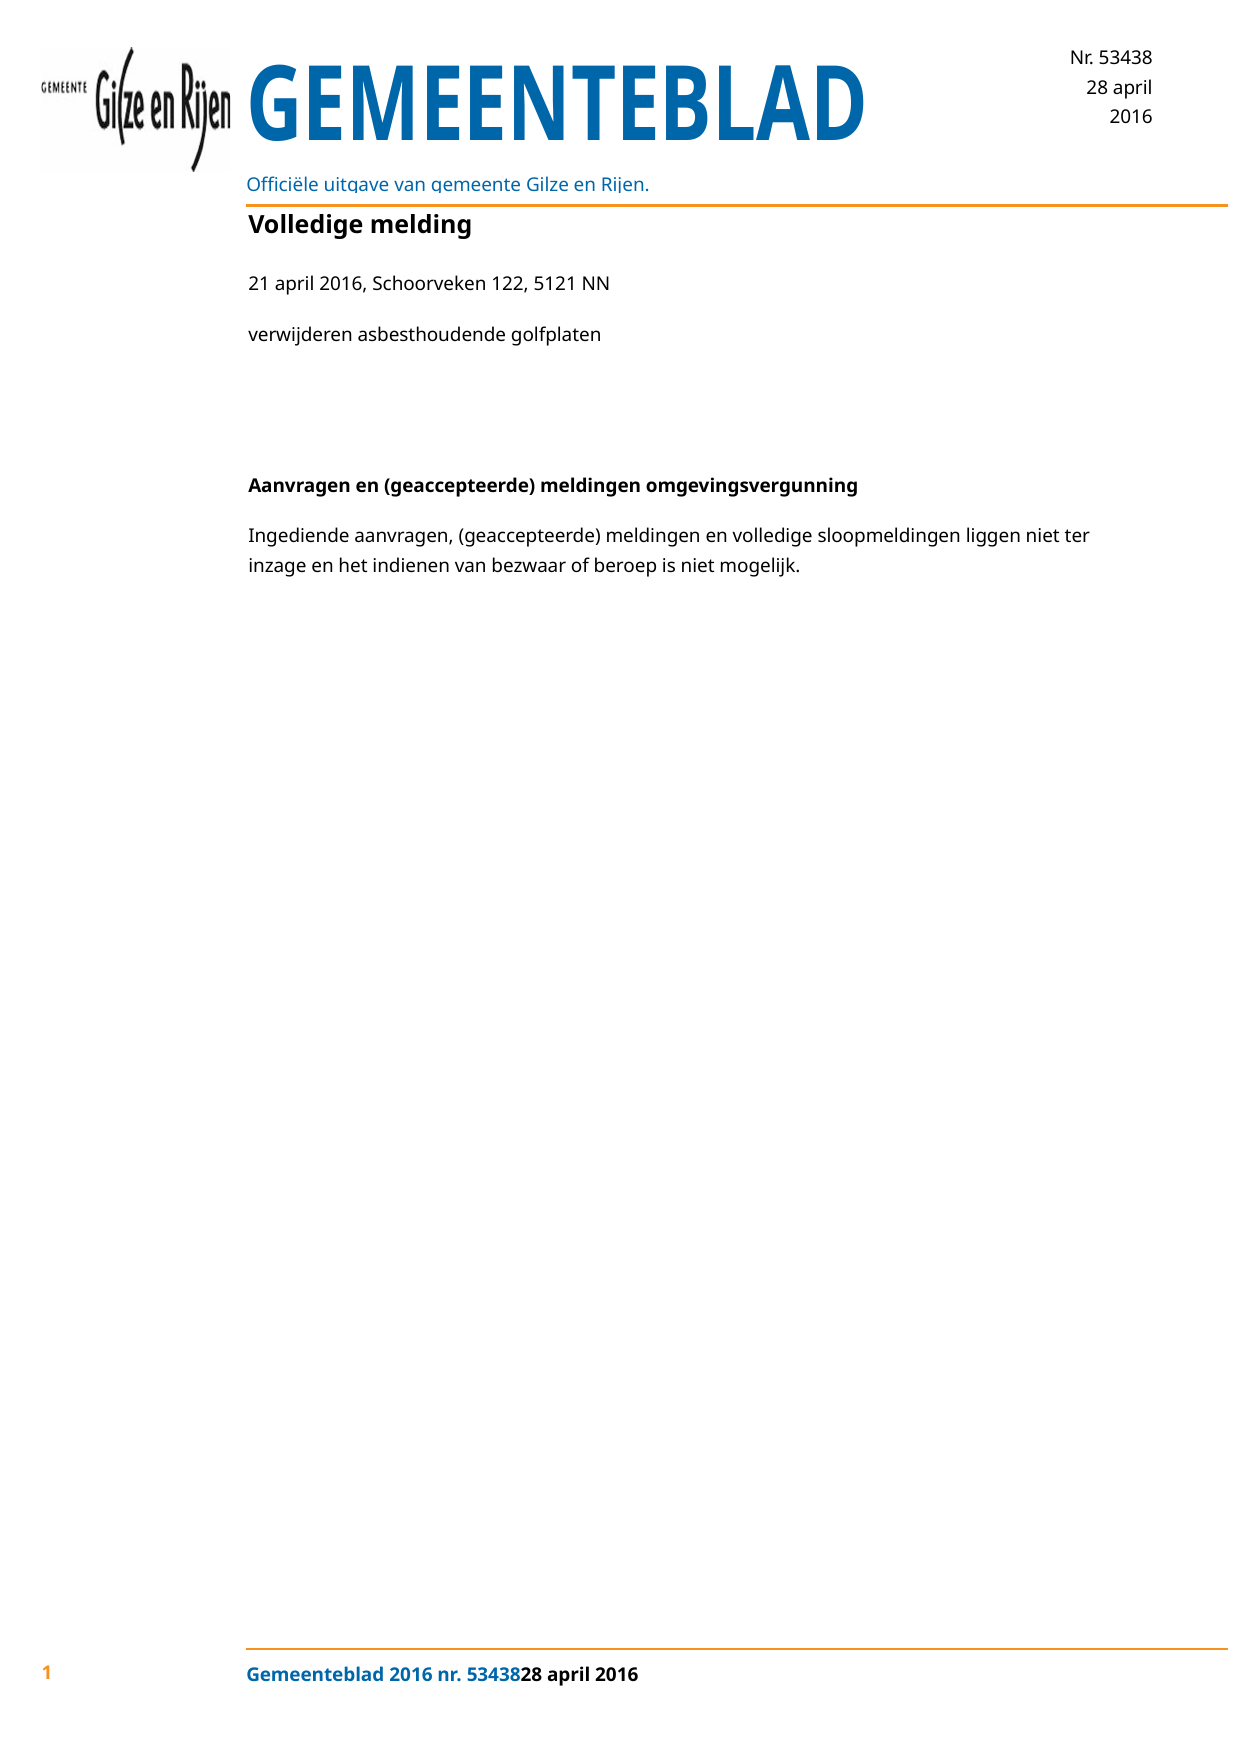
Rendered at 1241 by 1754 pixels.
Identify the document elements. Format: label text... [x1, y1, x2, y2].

text 21 april 2016, Schoorveken 122, 5121 NN [248, 270, 1152, 296]
picture [41, 47, 231, 172]
text Aanvragen en (geaccepteerde) meldingen omgevingsvergunning [248, 472, 1152, 498]
text Volledige melding [248, 207, 1152, 241]
text verwijderen asbesthoudende golfplaten [248, 321, 1152, 346]
text Ingediende aanvragen, (geaccepteerde) meldingen en volledige sloopmeldingen liggen niet ter inzage en het indienen van bezwaar of beroep is niet mogelijk. [248, 522, 1152, 578]
